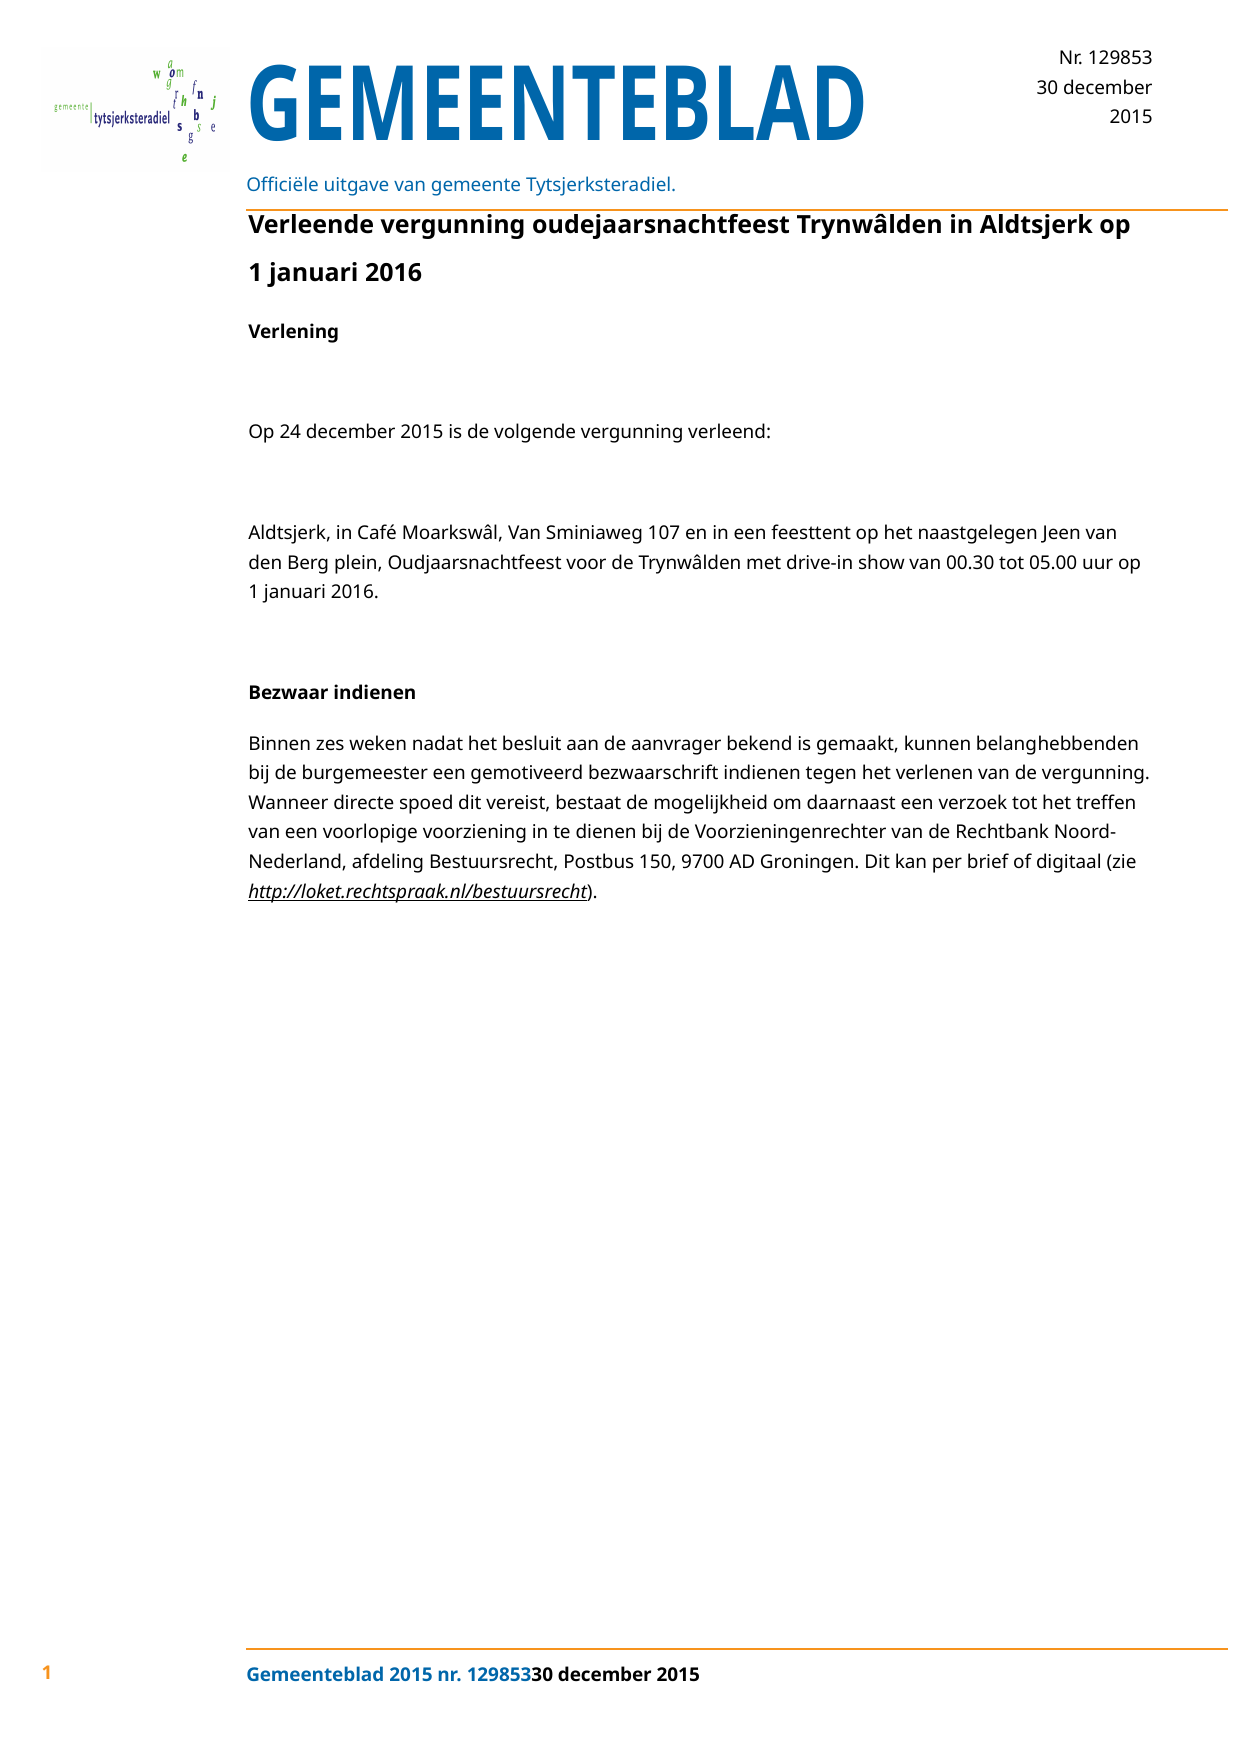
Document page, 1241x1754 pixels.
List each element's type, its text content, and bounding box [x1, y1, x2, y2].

text Bezwaar indienen [248, 679, 1152, 705]
text Verlening [248, 318, 1152, 344]
text Verleende vergunning oudejaarsnachtfeest Trynwâlden in Aldtsjerk op 1 januari 2016 [248, 211, 1152, 288]
text Binnen zes weken nadat het besluit aan de aanvrager bekend is gemaakt, kunnen belang­hebbenden bij de burgemeester een gemotiveerd bezwaarschrift indienen tegen het verlenen van de ver­gunning. Wanneer directe spoed dit vereist, bestaat de mogelijkheid om daarnaast een verzoek tot het treffen van een voorlopige voorziening in te dienen bij de Voorzieningenrechter van de Rechtbank Noord-Nederland, afdeling Bestuursrecht, Postbus 150, 9700 AD Groningen. Dit kan per brief of digitaal (zie http://loket.rechtspraak.nl/bestuursrecht). [248, 730, 1152, 904]
text Op 24 december 2015 is de volgende vergunning ver­leend: [248, 419, 1152, 444]
text Aldtsjerk, in Café Moarkswâl, Van Sminiaweg 107 en in een feesttent op het naastgelegen Jeen van den Berg plein, Oudjaarsnachtfeest voor de Trynwâlden met drive-in show van 00.30 tot 05.00 uur op 1 januari 2016. [248, 519, 1152, 604]
picture [41, 47, 231, 172]
